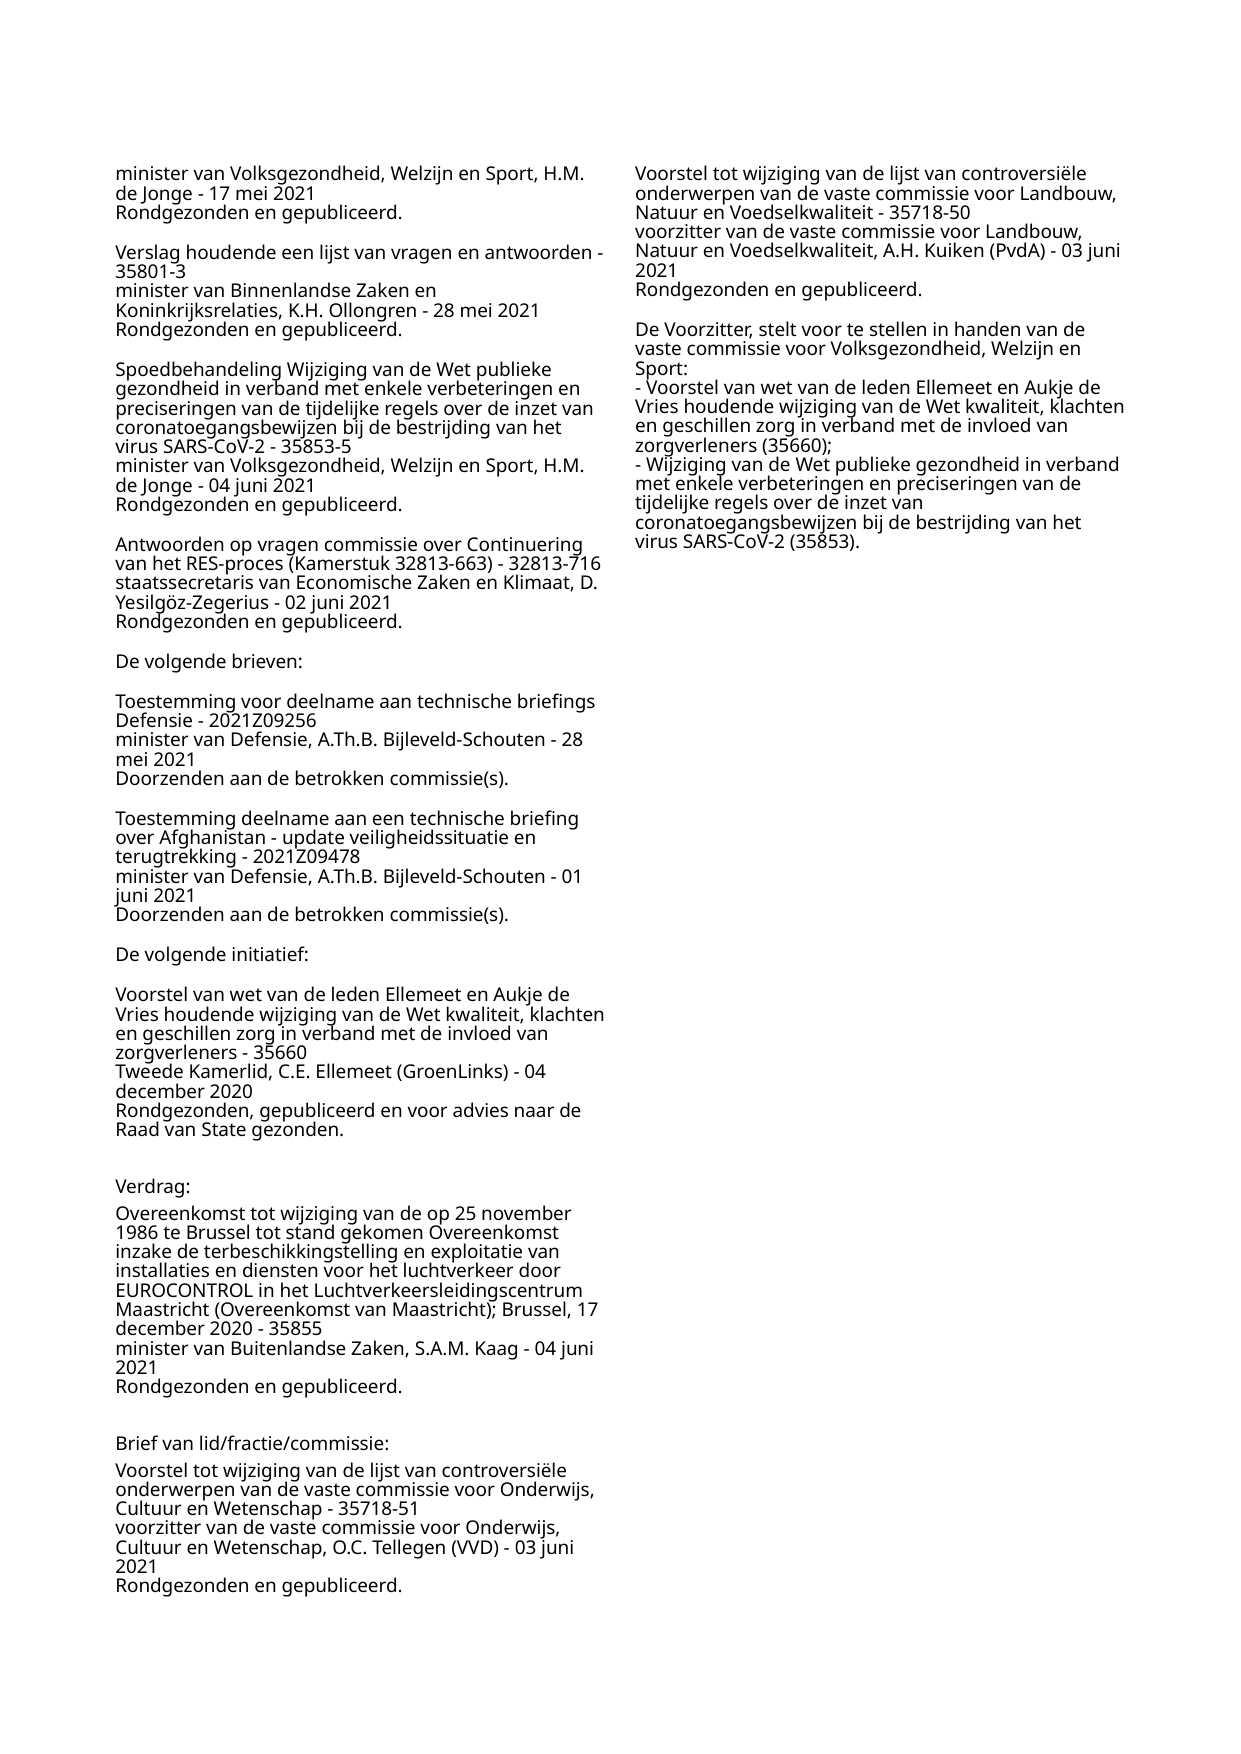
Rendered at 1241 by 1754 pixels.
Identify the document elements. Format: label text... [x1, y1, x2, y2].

text Voorstel tot wijziging van de lijst van controversiële onderwerpen van de vaste commissie voor Onderwijs, Cultuur en Wetenschap - 35718-51 [115, 1462, 605, 1519]
text De volgende brieven: [115, 653, 605, 672]
text Spoedbehandeling Wijziging van de Wet publieke gezondheid in verband met enkele verbeteringen en preciseringen van de tijdelijke regels over de inzet van coronatoegangsbewijzen bij de bestrijding van het virus SARS-CoV-2 - 35853-5 [115, 361, 605, 457]
text minister van Buitenlandse Zaken, S.A.M. Kaag - 04 juni 2021 [115, 1339, 605, 1378]
text Rondgezonden en gepubliceerd. [635, 281, 1125, 300]
text - Voorstel van wet van de leden Ellemeet en Aukje de Vries houdende wijziging van de Wet kwaliteit, klachten en geschillen zorg in verband met de invloed van zorgverleners (35660); [635, 379, 1125, 456]
text minister van Defensie, A.Th.B. Bijleveld-Schouten - 28 mei 2021 [115, 731, 605, 770]
text minister van Volksgezondheid, Welzijn en Sport, H.M. de Jonge - 17 mei 2021 [115, 165, 605, 204]
text De volgende initiatief: [115, 946, 605, 966]
text Voorstel tot wijziging van de lijst van controversiële onderwerpen van de vaste commissie voor Landbouw, Natuur en Voedselkwaliteit - 35718-50 [635, 165, 1125, 223]
text staatssecretaris van Economische Zaken en Klimaat, D. Yesilgöz-Zegerius - 02 juni 2021 [115, 574, 605, 613]
text De Voorzitter, stelt voor te stellen in handen van de vaste commissie voor Volksgezondheid, Welzijn en Sport: [635, 321, 1125, 379]
text minister van Binnenlandse Zaken en Koninkrijksrelaties, K.H. Ollongren - 28 mei 2021 [115, 282, 605, 321]
text Verdrag: [115, 1173, 605, 1199]
text Overeenkomst tot wijziging van de op 25 november 1986 te Brussel tot stand gekomen Overeenkomst inzake de terbeschikkingstelling en exploitatie van installaties en diensten voor het luchtverkeer door EUROCONTROL in het Luchtverkeersleidingscentrum Maastricht (Overeenkomst van Maastricht); Brussel, 17 december 2020 - 35855 [115, 1205, 605, 1339]
text - Wijziging van de Wet publieke gezondheid in verband met enkele verbeteringen en preciseringen van de tijdelijke regels over de inzet van coronatoegangsbewijzen bij de bestrijding van het virus SARS-CoV-2 (35853). [635, 456, 1125, 552]
text Brief van lid/fractie/commissie: [115, 1430, 605, 1456]
text minister van Volksgezondheid, Welzijn en Sport, H.M. de Jonge - 04 juni 2021 [115, 457, 605, 496]
text Rondgezonden en gepubliceerd. [115, 1577, 605, 1596]
text Antwoorden op vragen commissie over Continuering van het RES-proces (Kamerstuk 32813-663) - 32813-716 [115, 536, 605, 574]
text Doorzenden aan de betrokken commissie(s). [115, 906, 605, 926]
text Voorstel van wet van de leden Ellemeet en Aukje de Vries houdende wijziging van de Wet kwaliteit, klachten en geschillen zorg in verband met de invloed van zorgverleners - 35660 [115, 986, 605, 1063]
text voorzitter van de vaste commissie voor Onderwijs, Cultuur en Wetenschap, O.C. Tellegen (VVD) - 03 juni 2021 [115, 1519, 605, 1577]
text Rondgezonden en gepubliceerd. [115, 204, 605, 223]
text Tweede Kamerlid, C.E. Ellemeet (GroenLinks) - 04 december 2020 [115, 1063, 605, 1102]
text Doorzenden aan de betrokken commissie(s). [115, 770, 605, 789]
text Toestemming voor deelname aan technische briefings Defensie - 2021Z09256 [115, 693, 605, 731]
text Rondgezonden en gepubliceerd. [115, 496, 605, 515]
text Rondgezonden en gepubliceerd. [115, 321, 605, 340]
text Rondgezonden en gepubliceerd. [115, 613, 605, 632]
text minister van Defensie, A.Th.B. Bijleveld-Schouten - 01 juni 2021 [115, 868, 605, 906]
text Verslag houdende een lijst van vragen en antwoorden - 35801-3 [115, 244, 605, 282]
text voorzitter van de vaste commissie voor Landbouw, Natuur en Voedselkwaliteit, A.H. Kuiken (PvdA) - 03 juni 2021 [635, 223, 1125, 281]
text Rondgezonden en gepubliceerd. [115, 1378, 605, 1397]
text Rondgezonden, gepubliceerd en voor advies naar de Raad van State gezonden. [115, 1102, 605, 1141]
text Toestemming deelname aan een technische briefing over Afghanistan - update veiligheidssituatie en terugtrekking - 2021Z09478 [115, 810, 605, 868]
